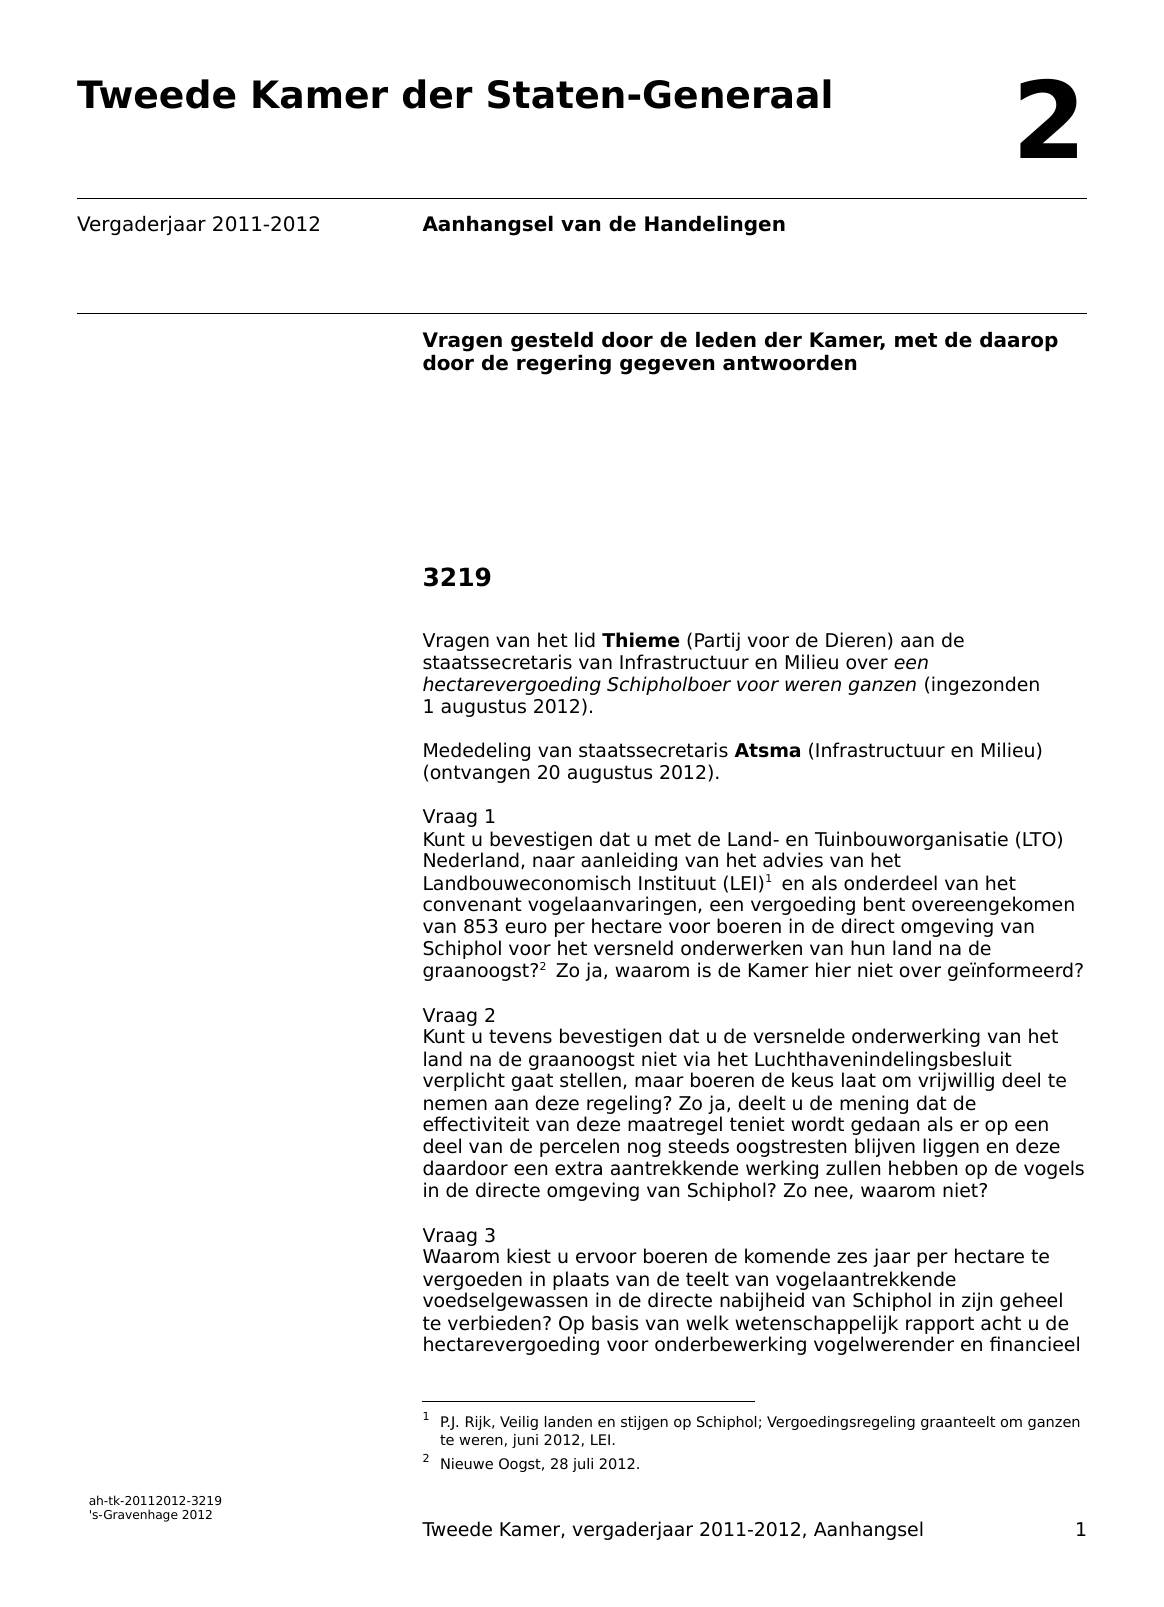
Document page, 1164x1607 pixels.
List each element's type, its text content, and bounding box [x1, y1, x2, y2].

text 's-Gravenhage 2012 [88, 1508, 323, 1522]
text Kunt u bevestigen dat u met de Land- en Tuinbouworganisatie (LTO) Nederland, naar aanleiding van het advies van het Landbouweconomisch Instituut (LEI) en als onderdeel van het convenant vogelaanvaringen, een vergoeding bent overeengekomen van 853 euro per hectare voor boeren in de direct omgeving van Schiphol voor het versneld onderwerken van hun land na de graanoogst? Zo ja, waarom is de Kamer hier niet over geïnformeerd? [422, 828, 1087, 982]
text Kunt u tevens bevestigen dat u de versnelde onderwerking van het land na de graanoogst niet via het Luchthavenindelingsbesluit verplicht gaat stellen, maar boeren de keus laat om vrijwillig deel te nemen aan deze regeling? Zo ja, deelt u de mening dat de effectiviteit van deze maatregel teniet wordt gedaan als er op een deel van de percelen nog steeds oogstresten blijven liggen en deze daardoor een extra aantrekkende werking zullen hebben op de vogels in de directe omgeving van Schiphol? Zo nee, waarom niet? [422, 1026, 1087, 1202]
table_cell Vragen gesteld door de leden der Kamer, met de daarop door de regering gegeven antwoorden [422, 314, 1087, 375]
text Waarom kiest u ervoor boeren de komende zes jaar per hectare te vergoeden in plaats van de teelt van vogelaantrekkende voedselgewassen in de directe nabijheid van Schiphol in zijn geheel te verbieden? Op basis van welk wetenschappelijk rapport acht u de hectarevergoeding voor onderbewerking vogelwerender en financieel [422, 1246, 1087, 1356]
table_cell [77, 314, 422, 375]
text P.J. Rijk, Veilig landen en stijgen op Schiphol; Vergoedingsregeling graanteelt om ganzen te weren, juni 2012, LEI. [422, 1410, 1087, 1449]
table_header 2 [886, 59, 1087, 198]
text Mededeling van staatssecretaris Atsma (Infrastructuur en Milieu) (ontvangen 20 augustus 2012). [422, 740, 1087, 784]
text Vragen van het lid Thieme (Partij voor de Dieren) aan de staatssecretaris van Infrastructuur en Milieu over een hectarevergoeding Schipholboer voor weren ganzen (ingezonden 1 augustus 2012). [422, 630, 1087, 718]
text Vraag 2 [422, 1004, 1087, 1026]
text Vraag 1 [422, 806, 1087, 828]
text 3219 [422, 563, 1087, 592]
text ah-tk-20112012-3219 [88, 1494, 323, 1508]
text Nieuwe Oogst, 28 juli 2012. [422, 1452, 1087, 1474]
table_cell Aanhangsel van de Handelingen [422, 199, 1087, 313]
table_cell Vergaderjaar 2011-2012 [77, 199, 422, 313]
text Vraag 3 [422, 1224, 1087, 1246]
table_header Tweede Kamer der Staten-Generaal [77, 59, 886, 198]
